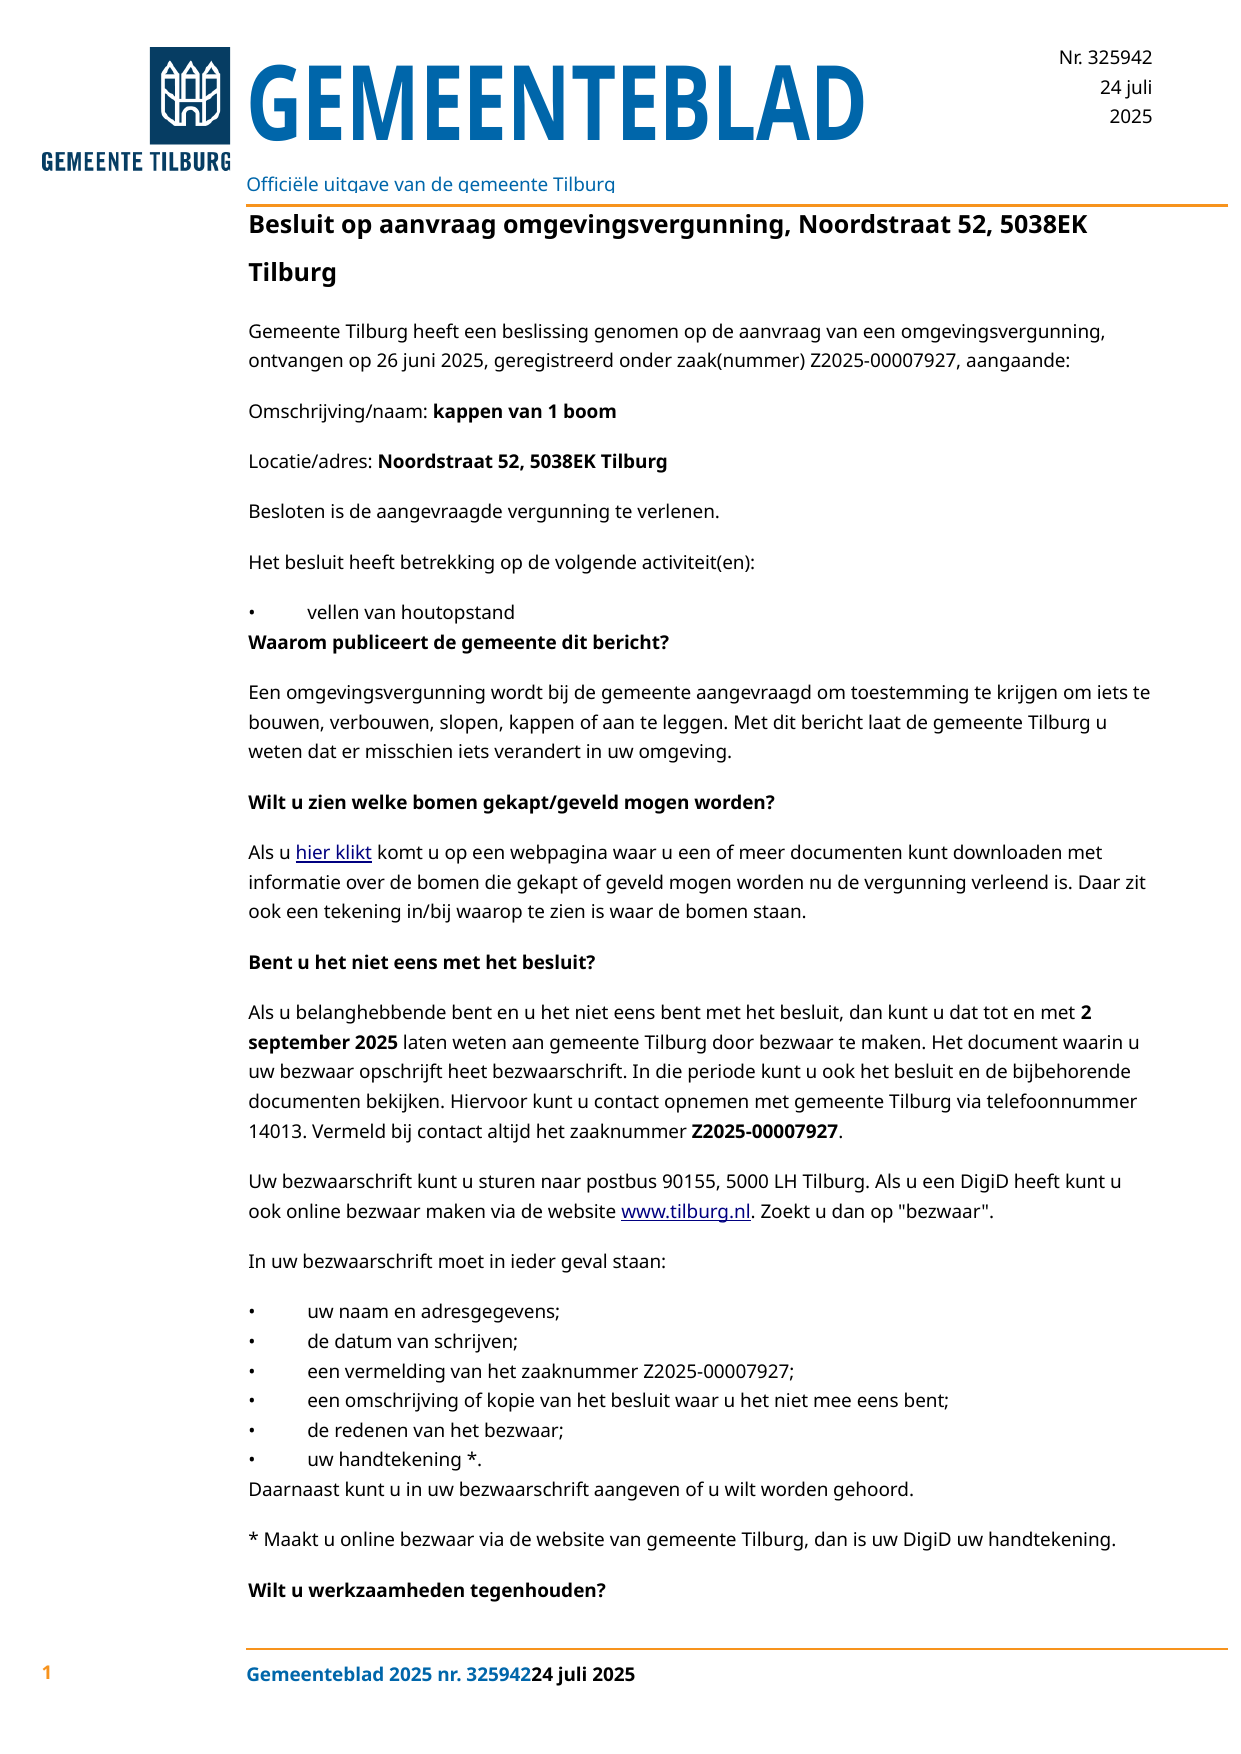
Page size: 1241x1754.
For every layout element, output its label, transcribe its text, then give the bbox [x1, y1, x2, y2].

text Wilt u zien welke bomen gekapt/geveld mogen worden? [248, 789, 1152, 815]
list uw naam en adresgegevens; [248, 1299, 1152, 1324]
text In uw bezwaarschrift moet in ieder geval staan: [248, 1248, 1152, 1274]
text Gemeente Tilburg heeft een beslissing genomen op de aanvraag van een omgevingsvergunning, ontvangen op 26 juni 2025, geregistreerd onder zaak(nummer) Z2025-00007927, aangaande: [248, 318, 1152, 373]
text Uw bezwaarschrift kunt u sturen naar postbus 90155, 5000 LH Tilburg. Als u een DigiD heeft kunt u ook online bezwaar maken via de website www.tilburg.nl. Zoekt u dan op "bezwaar". [248, 1168, 1152, 1224]
text Waarom publiceert de gemeente dit bericht? [248, 629, 1152, 655]
text Daarnaast kunt u in uw bezwaarschrift aangeven of u wilt worden gehoord. [248, 1476, 1152, 1502]
text Het besluit heeft betrekking op de volgende activiteit(en): [248, 549, 1152, 575]
list de redenen van het bezwaar; [248, 1417, 1152, 1443]
list uw handtekening *. [248, 1447, 1152, 1472]
list een vermelding van het zaaknummer Z2025-00007927; [248, 1358, 1152, 1384]
text Locatie/adres: Noordstraat 52, 5038EK Tilburg [248, 448, 1152, 474]
picture [41, 47, 231, 172]
text Besloten is de aangevraagde vergunning te verlenen. [248, 499, 1152, 524]
text Bent u het niet eens met het besluit? [248, 949, 1152, 975]
text Als u belanghebbende bent en u het niet eens bent met het besluit, dan kunt u dat tot en met 2 september 2025 laten weten aan gemeente Tilburg door bezwaar te maken. Het document waarin u uw bezwaar opschrijft heet bezwaarschrift. In die periode kunt u ook het besluit en de bijbehorende documenten bekijken. Hiervoor kunt u contact opnemen met gemeente Tilburg via telefoonnummer 14013. Vermeld bij contact altijd het zaaknummer Z2025-00007927. [248, 999, 1152, 1144]
text Een omgevingsvergunning wordt bij de gemeente aangevraagd om toestemming te krijgen om iets te bouwen, verbouwen, slopen, kappen of aan te leggen. Met dit bericht laat de gemeente Tilburg u weten dat er misschien iets verandert in uw omgeving. [248, 679, 1152, 764]
text Als u hier klikt komt u op een webpagina waar u een of meer documenten kunt downloaden met informatie over de bomen die gekapt of geveld mogen worden nu de vergunning verleend is. Daar zit ook een tekening in/bij waarop te zien is waar de bomen staan. [248, 839, 1152, 924]
list vellen van houtopstand [248, 599, 1152, 625]
text Omschrijving/naam: kappen van 1 boom [248, 398, 1152, 424]
list de datum van schrijven; [248, 1328, 1152, 1354]
list een omschrijving of kopie van het besluit waar u het niet mee eens bent; [248, 1387, 1152, 1413]
text Besluit op aanvraag omgevingsvergunning, Noordstraat 52, 5038EK Tilburg [248, 207, 1152, 288]
text Wilt u werkzaamheden tegenhouden? [248, 1577, 1152, 1603]
text * Maakt u online bezwaar via de website van gemeente Tilburg, dan is uw DigiD uw handtekening. [248, 1527, 1152, 1552]
